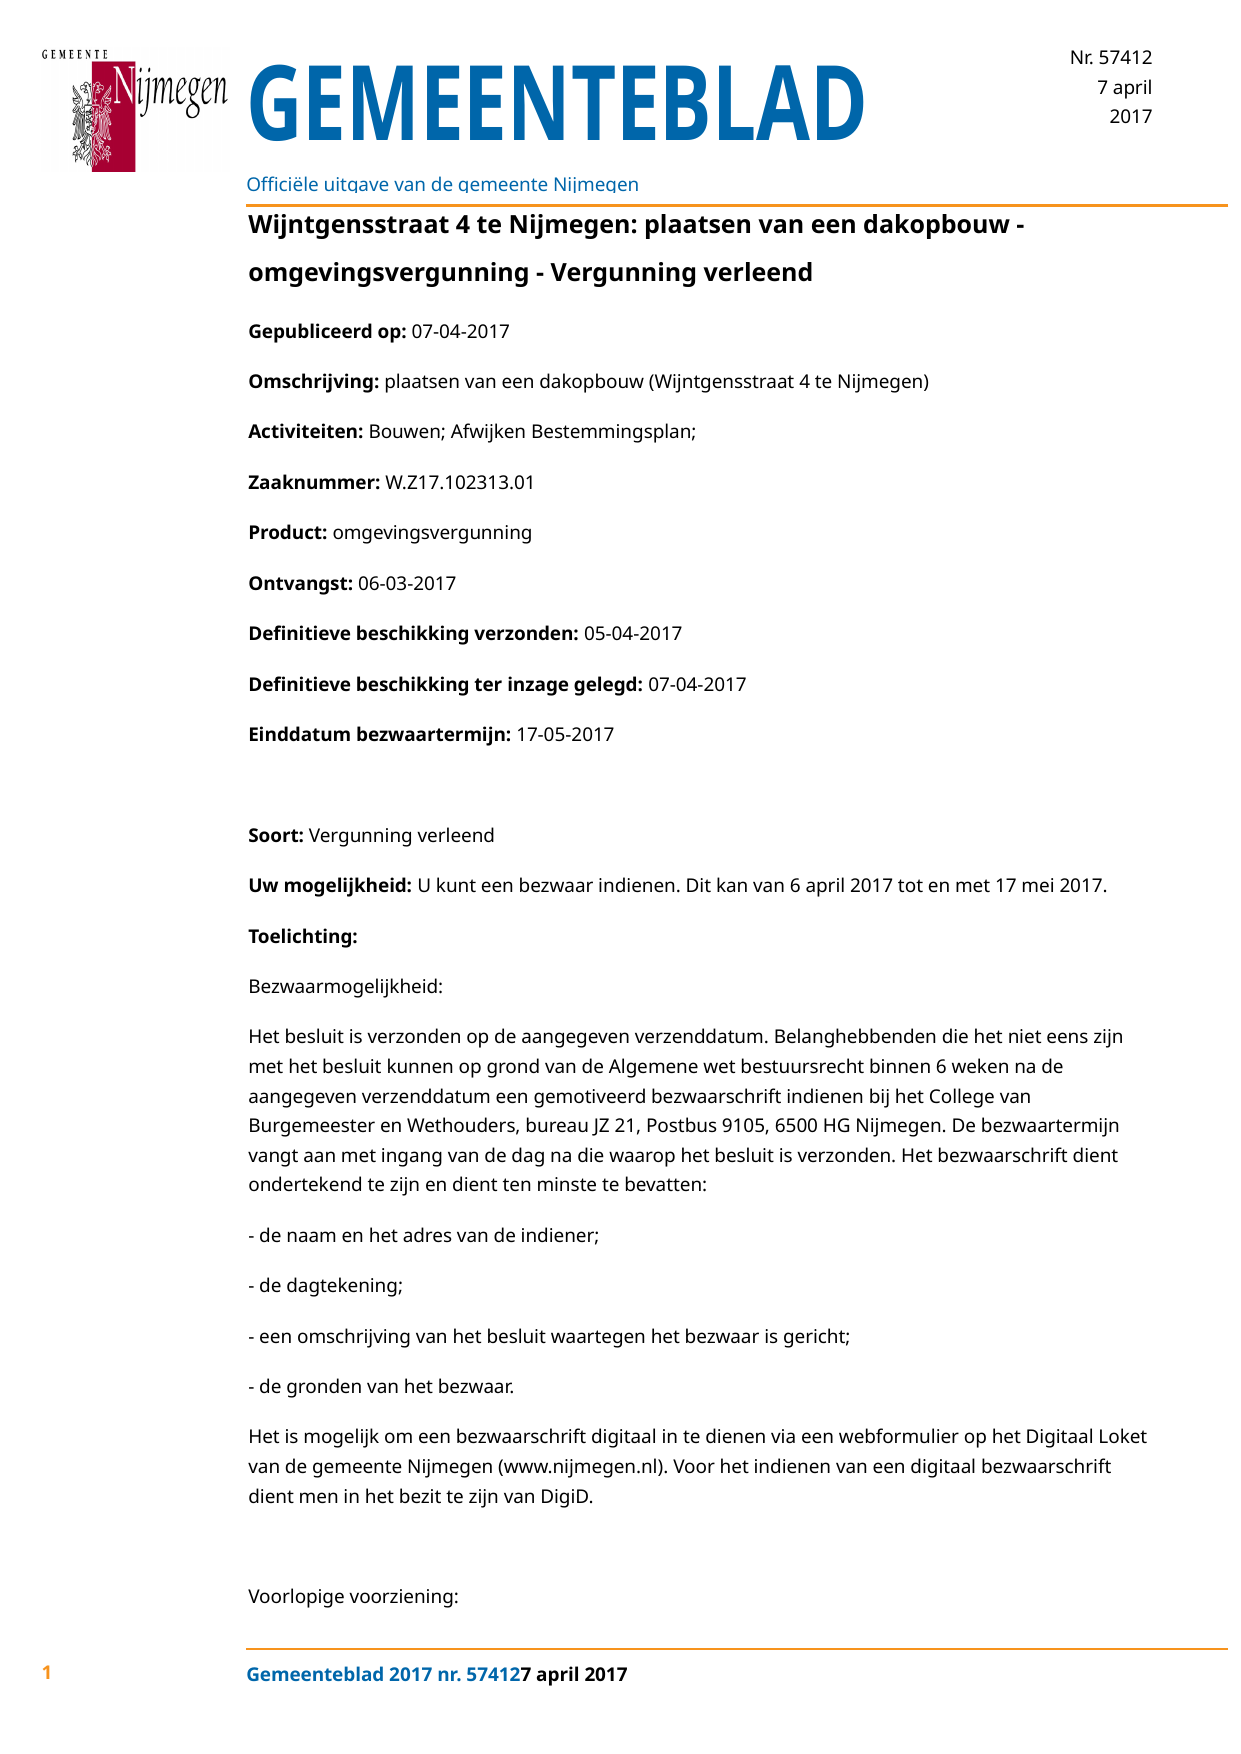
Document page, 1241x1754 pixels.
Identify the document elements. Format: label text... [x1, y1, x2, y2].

text Gepubliceerd op: 07-04-2017 [248, 318, 1152, 344]
text Omschrijving: plaatsen van een dakopbouw (Wijntgensstraat 4 te Nijmegen) [248, 368, 1152, 394]
text Product: omgevingsvergunning [248, 519, 1152, 545]
picture [41, 47, 231, 172]
text Definitieve beschikking ter inzage gelegd: 07-04-2017 [248, 671, 1152, 697]
text Einddatum bezwaartermijn: 17-05-2017 [248, 721, 1152, 747]
text Zaaknummer: W.Z17.102313.01 [248, 469, 1152, 495]
text Soort: Vergunning verleend [248, 822, 1152, 848]
text Activiteiten: Bouwen; Afwijken Bestemmingsplan; [248, 419, 1152, 444]
text Definitieve beschikking verzonden: 05-04-2017 [248, 620, 1152, 646]
text - de gronden van het bezwaar. [248, 1373, 1152, 1399]
text Voorlopige voorziening: [248, 1584, 1152, 1609]
text - een omschrijving van het besluit waartegen het bezwaar is gericht; [248, 1323, 1152, 1349]
text - de naam en het adres van de indiener; [248, 1222, 1152, 1248]
text Bezwaarmogelijkheid: [248, 973, 1152, 999]
text Het is mogelijk om een bezwaarschrift digitaal in te dienen via een webformulier op het Digitaal Loket van de gemeente Nijmegen (www.nijmegen.nl). Voor het indienen van een digitaal bezwaarschrift dient men in het bezit te zijn van DigiD. [248, 1424, 1152, 1509]
text Ontvangst: 06-03-2017 [248, 570, 1152, 596]
text Het besluit is verzonden op de aangegeven verzenddatum. Belanghebbenden die het niet eens zijn met het besluit kunnen op grond van de Algemene wet bestuursrecht binnen 6 weken na de aangegeven verzenddatum een gemotiveerd bezwaarschrift indienen bij het College van Burgemeester en Wethouders, bureau JZ 21, Postbus 9105, 6500 HG Nijmegen. De bezwaartermijn vangt aan met ingang van de dag na die waarop het besluit is verzonden. Het bezwaarschrift dient ondertekend te zijn en dient ten minste te bevatten: [248, 1024, 1152, 1197]
text Uw mogelijkheid: U kunt een bezwaar indienen. Dit kan van 6 april 2017 tot en met 17 mei 2017. [248, 872, 1152, 898]
text Toelichting: [248, 923, 1152, 949]
text Wijntgensstraat 4 te Nijmegen: plaatsen van een dakopbouw - omgevingsvergunning - Vergunning verleend [248, 207, 1152, 288]
text - de dagtekening; [248, 1272, 1152, 1298]
